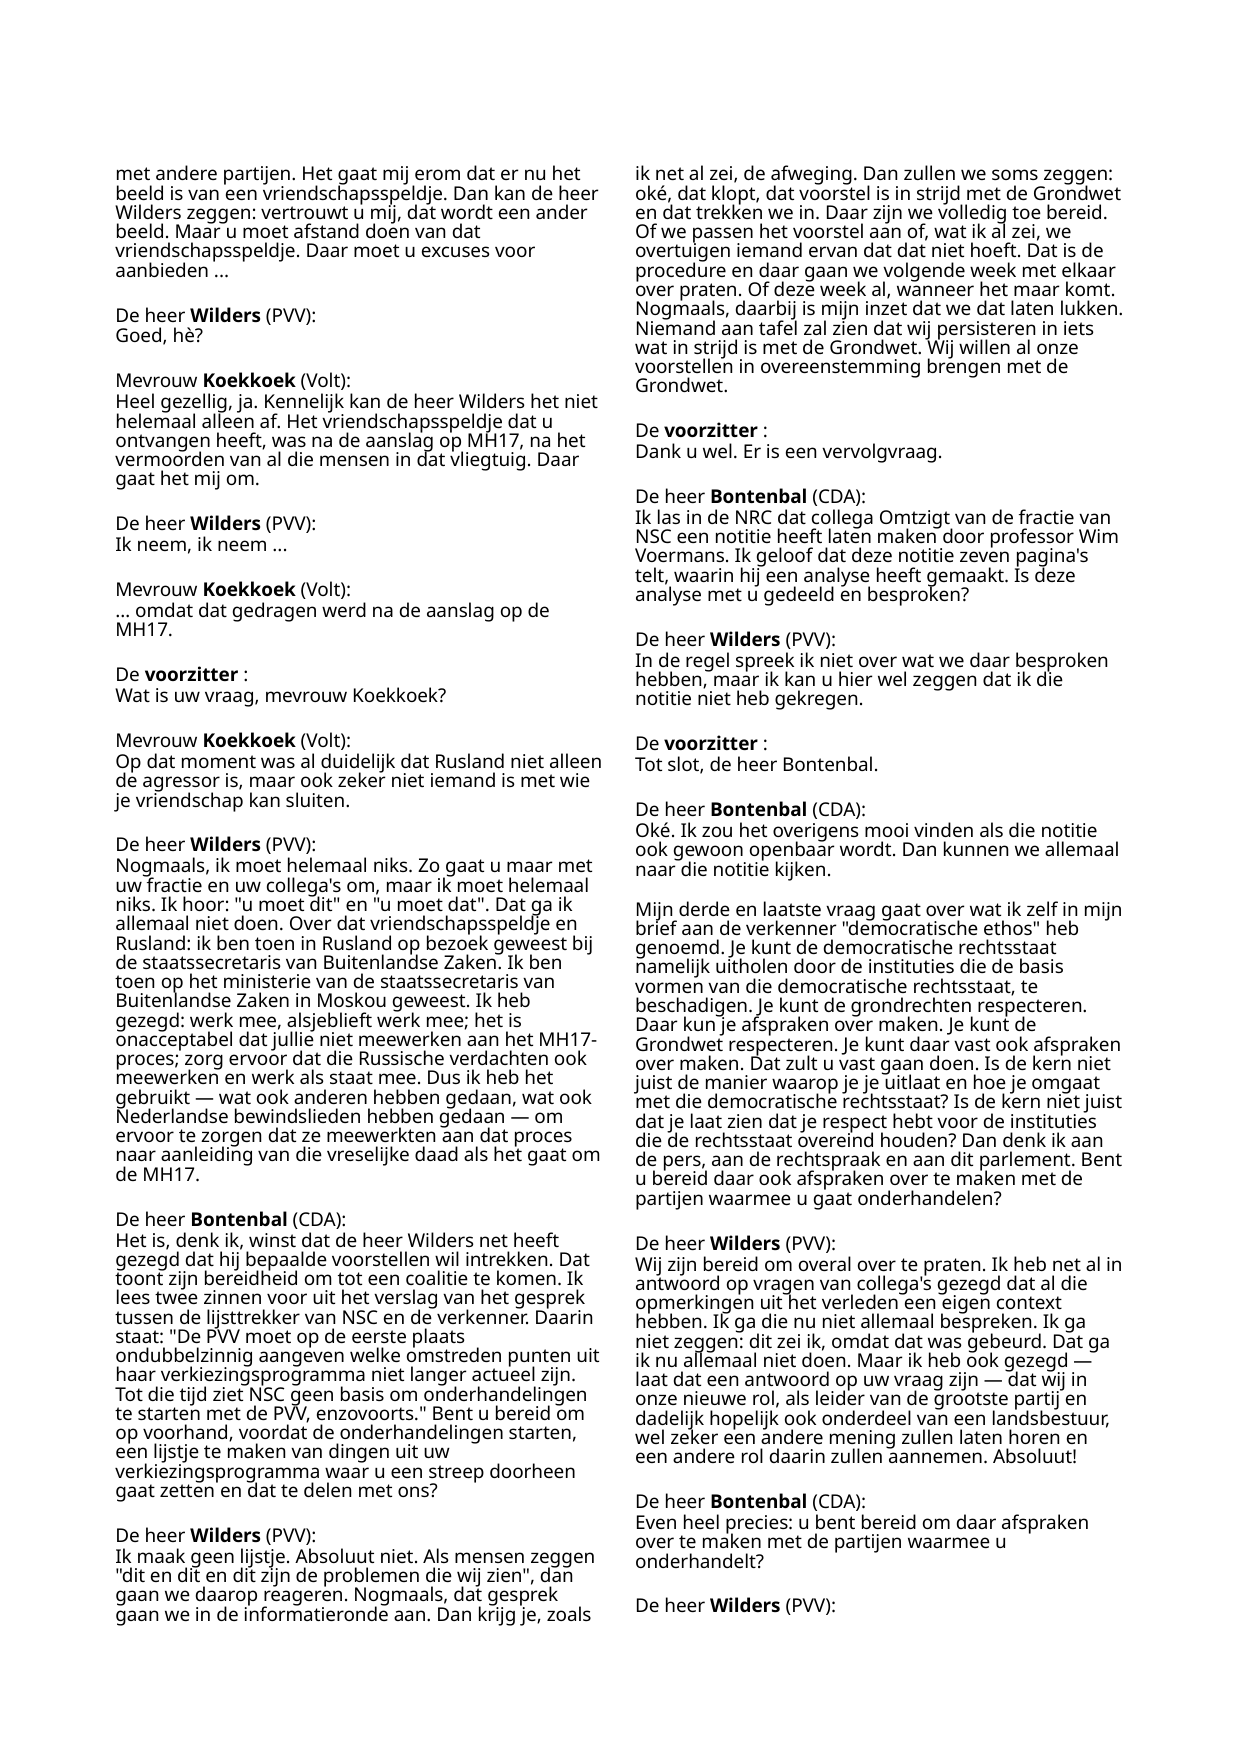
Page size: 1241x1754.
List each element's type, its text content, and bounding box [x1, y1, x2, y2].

text De voorzitter : [635, 417, 1125, 443]
text Mevrouw Koekkoek (Volt): [115, 368, 605, 393]
text Oké. Ik zou het overigens mooi vinden als die notitie ook gewoon openbaar wordt. Dan kunnen we allemaal naar die notitie kijken. [635, 822, 1125, 880]
text De heer Wilders (PVV): [635, 1593, 1125, 1618]
text ik net al zei, de afweging. Dan zullen we soms zeggen: oké, dat klopt, dat voorstel is in strijd met de Grondwet en dat trekken we in. Daar zijn we volledig toe bereid. Of we passen het voorstel aan of, wat ik al zei, we overtuigen iemand ervan dat dat niet hoeft. Dat is de procedure en daar gaan we volgende week met elkaar over praten. Of deze week al, wanneer het maar komt. Nogmaals, daarbij is mijn inzet dat we dat laten lukken. Niemand aan tafel zal zien dat wij persisteren in iets wat in strijd is met de Grondwet. Wij willen al onze voorstellen in overeenstemming brengen met de Grondwet. [635, 165, 1125, 397]
text Wat is uw vraag, mevrouw Koekkoek? [115, 687, 605, 706]
text De heer Wilders (PVV): [115, 511, 605, 536]
text De heer Bontenbal (CDA): [635, 1488, 1125, 1514]
text Goed, hè? [115, 327, 605, 347]
text De heer Wilders (PVV): [115, 832, 605, 857]
text Tot slot, de heer Bontenbal. [635, 756, 1125, 776]
text … omdat dat gedragen werd na de aanslag op de MH17. [115, 602, 605, 641]
text Dank u wel. Er is een vervolgvraag. [635, 443, 1125, 462]
text Nogmaals, ik moet helemaal niks. Zo gaat u maar met uw fractie en uw collega's om, maar ik moet helemaal niks. Ik hoor: "u moet dit" en "u moet dat". Dat ga ik allemaal niet doen. Over dat vriendschapsspeldje en Rusland: ik ben toen in Rusland op bezoek geweest bij de staatssecretaris van Buitenlandse Zaken. Ik ben toen op het ministerie van de staatssecretaris van Buitenlandse Zaken in Moskou geweest. Ik heb gezegd: werk mee, alsjeblieft werk mee; het is onacceptabel dat jullie niet meewerken aan het MH17-proces; zorg ervoor dat die Russische verdachten ook meewerken en werk als staat mee. Dus ik heb het gebruikt — wat ook anderen hebben gedaan, wat ook Nederlandse bewindslieden hebben gedaan — om ervoor te zorgen dat ze meewerkten aan dat proces naar aanleiding van die vreselijke daad als het gaat om de MH17. [115, 857, 605, 1185]
text De heer Wilders (PVV): [115, 302, 605, 327]
text Wij zijn bereid om overal over te praten. Ik heb net al in antwoord op vragen van collega's gezegd dat al die opmerkingen uit het verleden een eigen context hebben. Ik ga die nu niet allemaal bespreken. Ik ga niet zeggen: dit zei ik, omdat dat was gebeurd. Dat ga ik nu allemaal niet doen. Maar ik heb ook gezegd — laat dat een antwoord op uw vraag zijn — dat wij in onze nieuwe rol, als leider van de grootste partij en dadelijk hopelijk ook onderdeel van een landsbestuur, wel zeker een andere mening zullen laten horen en een andere rol daarin zullen aannemen. Absoluut! [635, 1256, 1125, 1467]
text Op dat moment was al duidelijk dat Rusland niet alleen de agressor is, maar ook zeker niet iemand is met wie je vriendschap kan sluiten. [115, 753, 605, 811]
text Heel gezellig, ja. Kennelijk kan de heer Wilders het niet helemaal alleen af. Het vriendschapsspeldje dat u ontvangen heeft, was na de aanslag op MH17, na het vermoorden van al die mensen in dat vliegtuig. Daar gaat het mij om. [115, 393, 605, 490]
text De heer Wilders (PVV): [635, 626, 1125, 652]
text met andere partijen. Het gaat mij erom dat er nu het beeld is van een vriendschapsspeldje. Dan kan de heer Wilders zeggen: vertrouwt u mij, dat wordt een ander beeld. Maar u moet afstand doen van dat vriendschapsspeldje. Daar moet u excuses voor aanbieden ... [115, 165, 605, 281]
text Mevrouw Koekkoek (Volt): [115, 576, 605, 602]
text Even heel precies: u bent bereid om daar afspraken over te maken met de partijen waarmee u onderhandelt? [635, 1514, 1125, 1572]
text De heer Wilders (PVV): [635, 1230, 1125, 1256]
text Mevrouw Koekkoek (Volt): [115, 727, 605, 753]
text De voorzitter : [115, 661, 605, 687]
text Mijn derde en laatste vraag gaat over wat ik zelf in mijn brief aan de verkenner "democratische ethos" heb genoemd. Je kunt de democratische rechtsstaat namelijk uitholen door de instituties die de basis vormen van die democratische rechtsstaat, te beschadigen. Je kunt de grondrechten respecteren. Daar kun je afspraken over maken. Je kunt de Grondwet respecteren. Je kunt daar vast ook afspraken over maken. Dat zult u vast gaan doen. Is de kern niet juist de manier waarop je je uitlaat en hoe je omgaat met die democratische rechtsstaat? Is de kern niet juist dat je laat zien dat je respect hebt voor de instituties die de rechtsstaat overeind houden? Dan denk ik aan de pers, aan de rechtspraak en aan dit parlement. Bent u bereid daar ook afspraken over te maken met de partijen waarmee u gaat onderhandelen? [635, 901, 1125, 1209]
text Ik las in de NRC dat collega Omtzigt van de fractie van NSC een notitie heeft laten maken door professor Wim Voermans. Ik geloof dat deze notitie zeven pagina's telt, waarin hij een analyse heeft gemaakt. Is deze analyse met u gedeeld en besproken? [635, 509, 1125, 605]
text De heer Bontenbal (CDA): [635, 483, 1125, 509]
text In de regel spreek ik niet over wat we daar besproken hebben, maar ik kan u hier wel zeggen dat ik die notitie niet heb gekregen. [635, 652, 1125, 710]
text De heer Bontenbal (CDA): [635, 796, 1125, 822]
text De voorzitter : [635, 731, 1125, 756]
text Ik maak geen lijstje. Absoluut niet. Als mensen zeggen "dit en dit en dit zijn de problemen die wij zien", dan gaan we daarop reageren. Nogmaals, dat gesprek gaan we in de informatieronde aan. Dan krijg je, zoals [115, 1548, 605, 1625]
text Ik neem, ik neem ... [115, 536, 605, 556]
text De heer Wilders (PVV): [115, 1522, 605, 1548]
text De heer Bontenbal (CDA): [115, 1206, 605, 1232]
text Het is, denk ik, winst dat de heer Wilders net heeft gezegd dat hij bepaalde voorstellen wil intrekken. Dat toont zijn bereidheid om tot een coalitie te komen. Ik lees twee zinnen voor uit het verslag van het gesprek tussen de lijsttrekker van NSC en de verkenner. Daarin staat: "De PVV moet op de eerste plaats ondubbelzinnig aangeven welke omstreden punten uit haar verkiezingsprogramma niet langer actueel zijn. Tot die tijd ziet NSC geen basis om onderhandelingen te starten met de PVV, enzovoorts." Bent u bereid om op voorhand, voordat de onderhandelingen starten, een lijstje te maken van dingen uit uw verkiezingsprogramma waar u een streep doorheen gaat zetten en dat te delen met ons? [115, 1232, 605, 1501]
